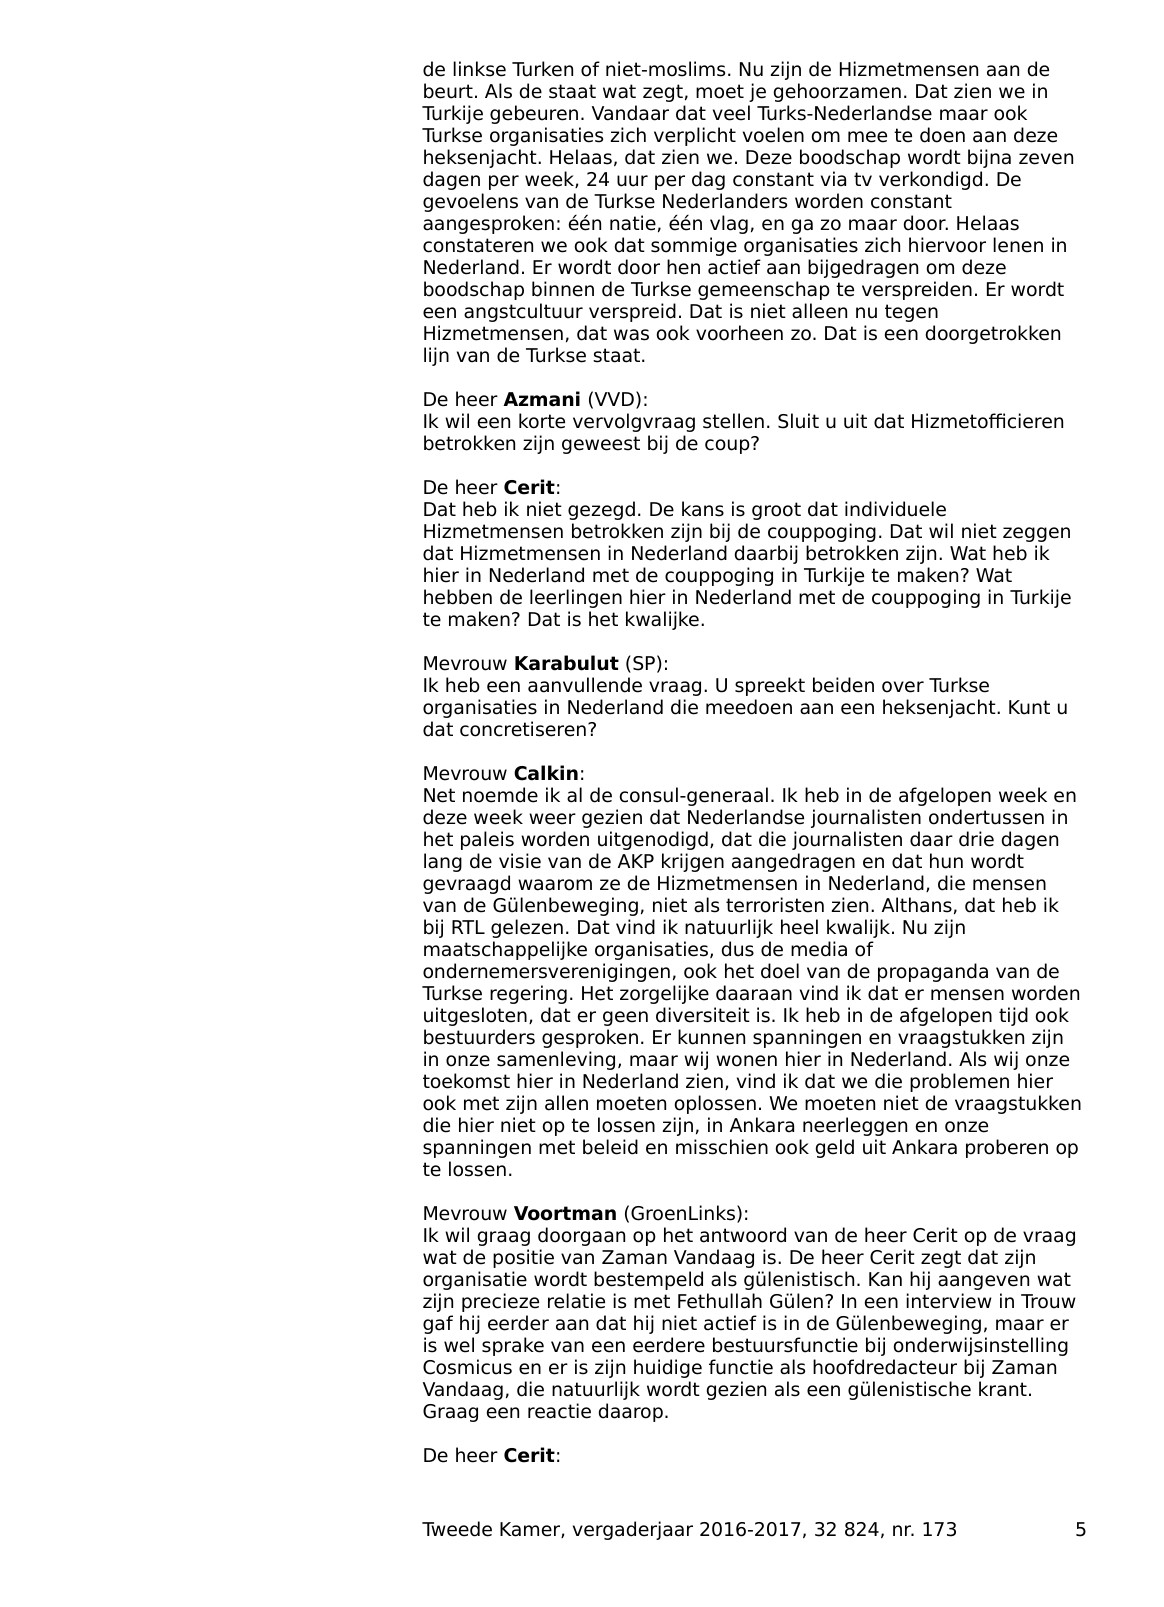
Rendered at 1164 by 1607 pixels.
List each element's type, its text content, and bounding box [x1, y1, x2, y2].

text de linkse Turken of niet-moslims. Nu zijn de Hizmetmensen aan de beurt. Als de staat wat zegt, moet je gehoorzamen. Dat zien we in Turkije gebeuren. Vandaar dat veel Turks-Nederlandse maar ook Turkse organisaties zich verplicht voelen om mee te doen aan deze heksenjacht. Helaas, dat zien we. Deze boodschap wordt bijna zeven dagen per week, 24 uur per dag constant via tv verkondigd. De gevoelens van de Turkse Nederlanders worden constant aangesproken: één natie, één vlag, en ga zo maar door. Helaas constateren we ook dat sommige organisaties zich hiervoor lenen in Nederland. Er wordt door hen actief aan bijgedragen om deze boodschap binnen de Turkse gemeenschap te verspreiden. Er wordt een angstcultuur verspreid. Dat is niet alleen nu tegen Hizmetmensen, dat was ook voorheen zo. Dat is een doorgetrokken lijn van de Turkse staat. [422, 59, 1087, 367]
text Ik wil graag doorgaan op het antwoord van de heer Cerit op de vraag wat de positie van Zaman Vandaag is. De heer Cerit zegt dat zijn organisatie wordt bestempeld als gülenistisch. Kan hij aangeven wat zijn precieze relatie is met Fethullah Gülen? In een interview in Trouw gaf hij eerder aan dat hij niet actief is in de Gülenbeweging, maar er is wel sprake van een eerdere bestuursfunctie bij onderwijsinstelling Cosmicus en er is zijn huidige functie als hoofdredacteur bij Zaman Vandaag, die natuurlijk wordt gezien als een gülenistische krant. Graag een reactie daarop. [422, 1225, 1087, 1423]
text Ik wil een korte vervolgvraag stellen. Sluit u uit dat Hizmetofficieren betrokken zijn geweest bij de coup? [422, 411, 1087, 455]
text Mevrouw Karabulut (SP): [422, 653, 1087, 675]
text Net noemde ik al de consul-generaal. Ik heb in de afgelopen week en deze week weer gezien dat Nederlandse journalisten ondertussen in het paleis worden uitgenodigd, dat die journalisten daar drie dagen lang de visie van de AKP krijgen aangedragen en dat hun wordt gevraagd waarom ze de Hizmetmensen in Nederland, die mensen van de Gülenbeweging, niet als terroristen zien. Althans, dat heb ik bij RTL gelezen. Dat vind ik natuurlijk heel kwalijk. Nu zijn maatschappelijke organisaties, dus de media of ondernemersverenigingen, ook het doel van de propaganda van de Turkse regering. Het zorgelijke daaraan vind ik dat er mensen worden uitgesloten, dat er geen diversiteit is. Ik heb in de afgelopen tijd ook bestuurders gesproken. Er kunnen spanningen en vraagstukken zijn in onze samenleving, maar wij wonen hier in Nederland. Als wij onze toekomst hier in Nederland zien, vind ik dat we die problemen hier ook met zijn allen moeten oplossen. We moeten niet de vraagstukken die hier niet op te lossen zijn, in Ankara neerleggen en onze spanningen met beleid en misschien ook geld uit Ankara proberen op te lossen. [422, 785, 1087, 1181]
text Dat heb ik niet gezegd. De kans is groot dat individuele Hizmetmensen betrokken zijn bij de couppoging. Dat wil niet zeggen dat Hizmetmensen in Nederland daarbij betrokken zijn. Wat heb ik hier in Nederland met de couppoging in Turkije te maken? Wat hebben de leerlingen hier in Nederland met de couppoging in Turkije te maken? Dat is het kwalijke. [422, 499, 1087, 631]
text Mevrouw Calkin: [422, 763, 1087, 785]
text De heer Azmani (VVD): [422, 389, 1087, 411]
text De heer Cerit: [422, 1445, 1087, 1467]
text De heer Cerit: [422, 477, 1087, 499]
text Ik heb een aanvullende vraag. U spreekt beiden over Turkse organisaties in Nederland die meedoen aan een heksenjacht. Kunt u dat concretiseren? [422, 675, 1087, 741]
text Mevrouw Voortman (GroenLinks): [422, 1203, 1087, 1225]
